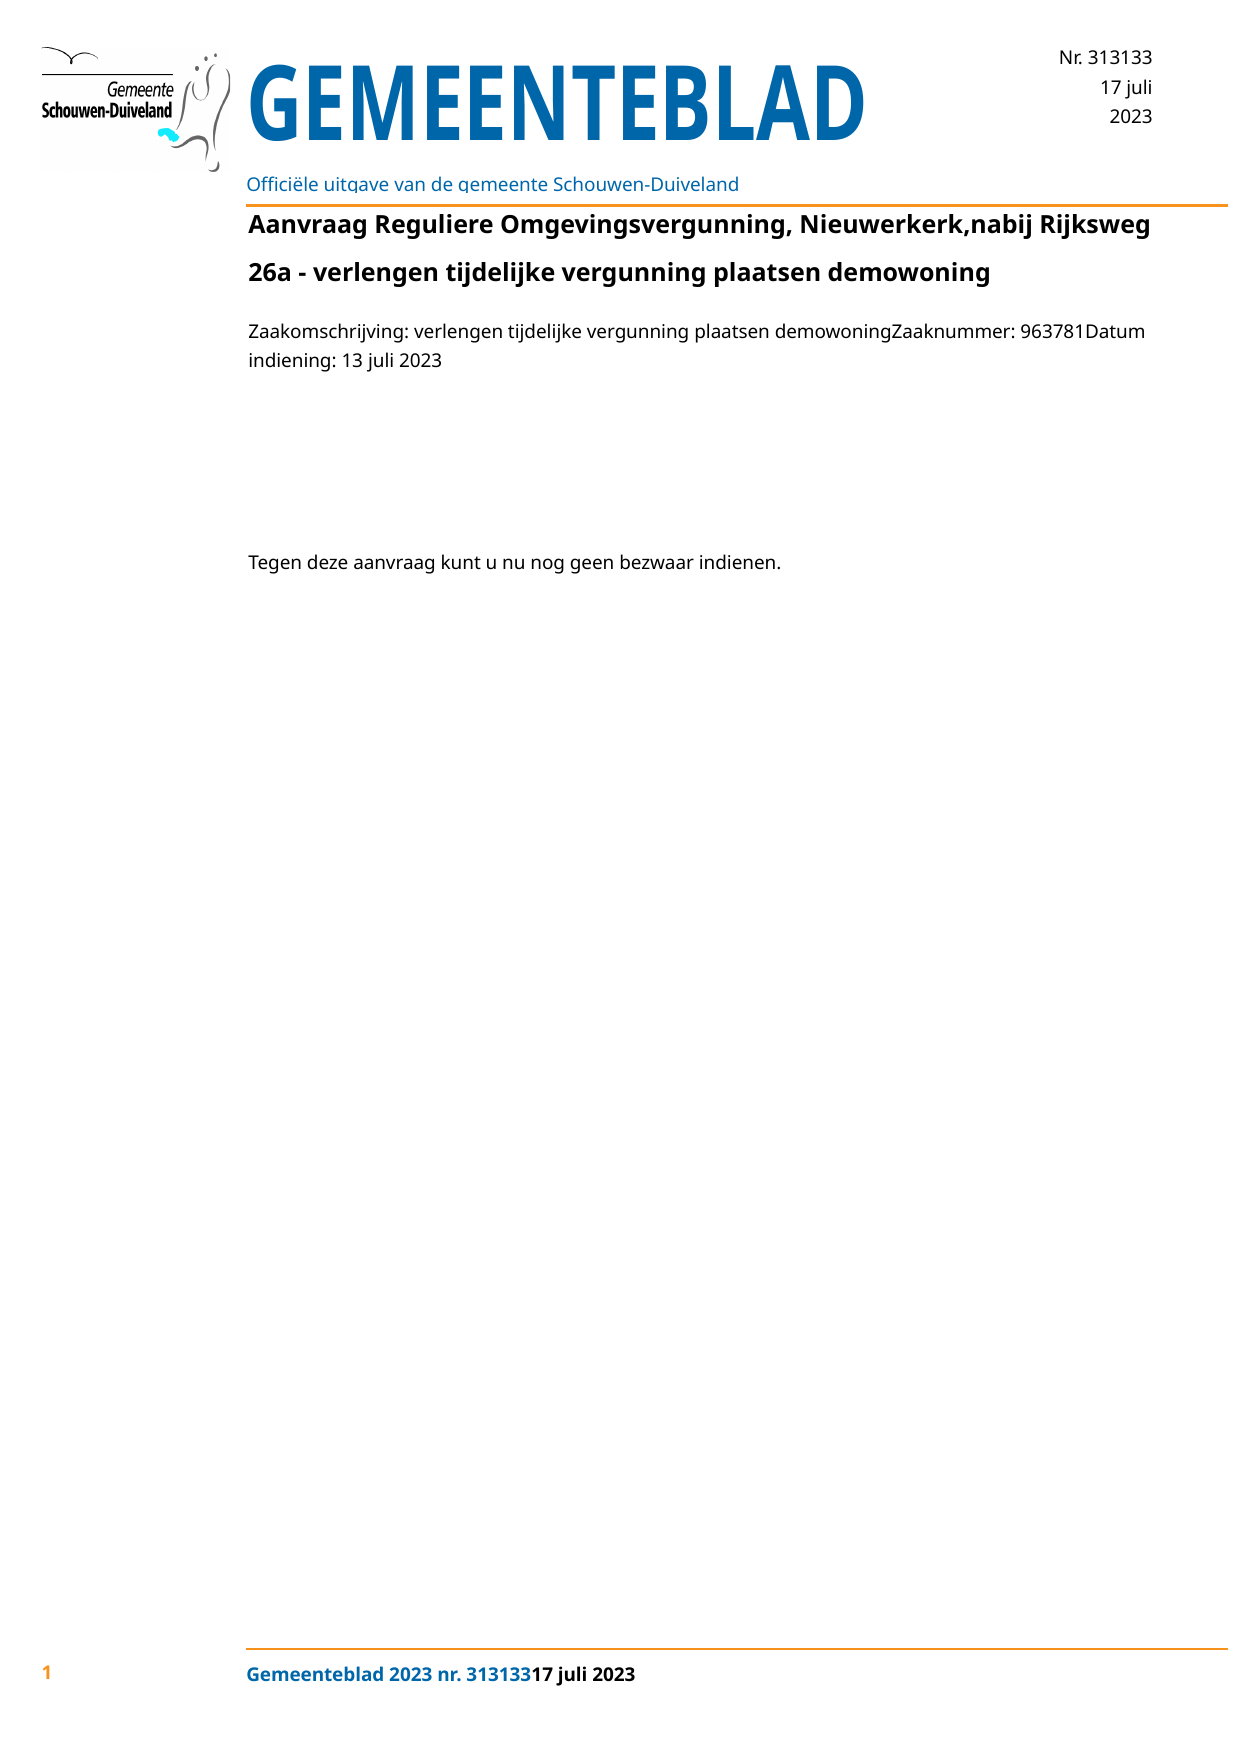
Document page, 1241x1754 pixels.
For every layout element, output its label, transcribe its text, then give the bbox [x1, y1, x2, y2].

text Aanvraag Reguliere Omgevingsvergunning, Nieuwerkerk,nabij Rijksweg 26a - verlengen tijdelijke vergunning plaatsen demowoning [248, 207, 1152, 288]
picture [41, 47, 231, 172]
text Tegen deze aanvraag kunt u nu nog geen bezwaar indienen. [248, 549, 1152, 575]
text Zaakomschrijving: verlengen tijdelijke vergunning plaatsen demowoningZaaknummer: 963781Datum indiening: 13 juli 2023 [248, 318, 1152, 373]
